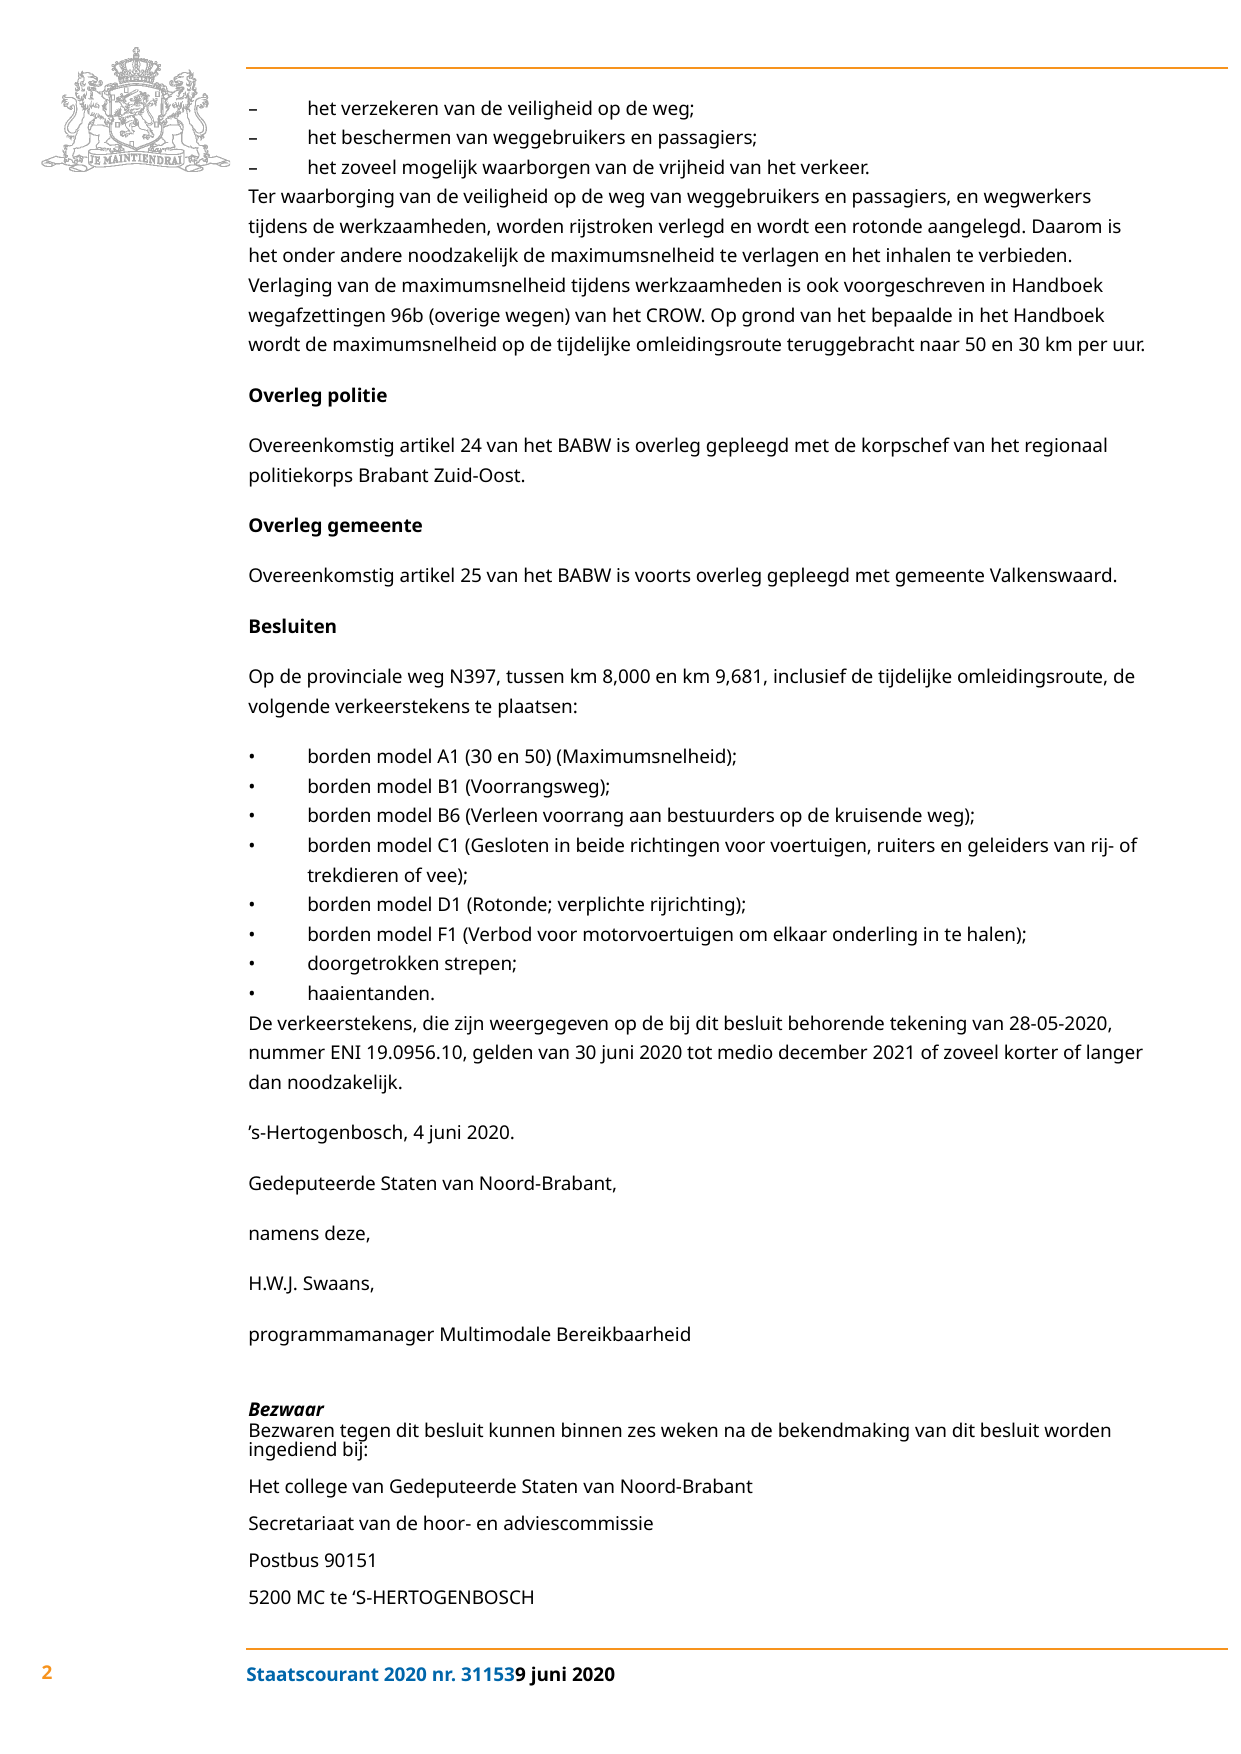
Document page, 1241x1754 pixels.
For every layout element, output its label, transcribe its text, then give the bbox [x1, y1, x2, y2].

text Overeenkomstig artikel 25 van het BABW is voorts overleg gepleegd met gemeente Valkenswaard. [248, 563, 1152, 588]
text Het college van Gedeputeerde Staten van Noord-Brabant [248, 1478, 1152, 1497]
text Postbus 90151 [248, 1552, 1152, 1571]
text Ter waarborging van de veiligheid op de weg van weggebruikers en passagiers, en wegwerkers tijdens de werkzaamheden, worden rijstroken verlegd en wordt een rotonde aangelegd. Daarom is het onder andere noodzakelijk de maximumsnelheid te verlagen en het inhalen te verbieden. Verlaging van de maximumsnelheid tijdens werkzaamheden is ook voorgeschreven in Handboek wegafzettingen 96b (overige wegen) van het CROW. Op grond van het bepaalde in het Handboek wordt de maximumsnelheid op de tijdelijke omleidingsroute teruggebracht naar 50 en 30 km per uur. [248, 183, 1152, 357]
text De verkeerstekens, die zijn weergegeven op de bij dit besluit behorende tekening van 28-05-2020, nummer ENI 19.0956.10, gelden van 30 juni 2020 tot medio december 2021 of zoveel korter of langer dan noodzakelijk. [248, 1010, 1152, 1095]
list het verzekeren van de veiligheid op de weg; [248, 95, 1152, 121]
text Gedeputeerde Staten van Noord-Brabant, [248, 1170, 1152, 1196]
text ’s-Hertogenbosch, 4 juni 2020. [248, 1119, 1152, 1145]
text 5200 MC te ‘S‑HERTOGENBOSCH [248, 1589, 1152, 1608]
list doorgetrokken strepen; [248, 951, 1152, 976]
text Overleg gemeente [248, 512, 1152, 538]
list borden model A1 (30 en 50) (Maximumsnelheid); [248, 743, 1152, 769]
list het zoveel mogelijk waarborgen van de vrijheid van het verkeer. [248, 154, 1152, 180]
text namens deze, [248, 1220, 1152, 1246]
text Overeenkomstig artikel 24 van het BABW is overleg gepleegd met de korpschef van het regionaal politiekorps Brabant Zuid-Oost. [248, 432, 1152, 488]
text H.W.J. Swaans, [248, 1271, 1152, 1296]
list borden model C1 (Gesloten in beide richtingen voor voertuigen, ruiters en geleiders van rij- of trekdieren of vee); [248, 832, 1152, 888]
list het beschermen van weggebruikers en passagiers; [248, 124, 1152, 150]
text Secretariaat van de hoor- en adviescommissie [248, 1515, 1152, 1534]
text Overleg politie [248, 382, 1152, 408]
text Besluiten [248, 613, 1152, 639]
text Bezwaar [248, 1396, 1152, 1422]
text programmamanager Multimodale Bereikbaarheid [248, 1321, 1152, 1347]
text Op de provinciale weg N397, tussen km 8,000 en km 9,681, inclusief de tijdelijke omleidingsroute, de volgende verkeerstekens te plaatsen: [248, 663, 1152, 719]
list borden model D1 (Rotonde; verplichte rijrichting); [248, 891, 1152, 917]
list haaientanden. [248, 980, 1152, 1006]
picture [41, 47, 231, 172]
text Bezwaren tegen dit besluit kunnen binnen zes weken na de bekendmaking van dit besluit worden ingediend bij: [248, 1422, 1152, 1460]
list borden model B6 (Verleen voorrang aan bestuurders op de kruisende weg); [248, 803, 1152, 828]
list borden model F1 (Verbod voor motorvoertuigen om elkaar onderling in te halen); [248, 921, 1152, 947]
list borden model B1 (Voorrangsweg); [248, 773, 1152, 799]
